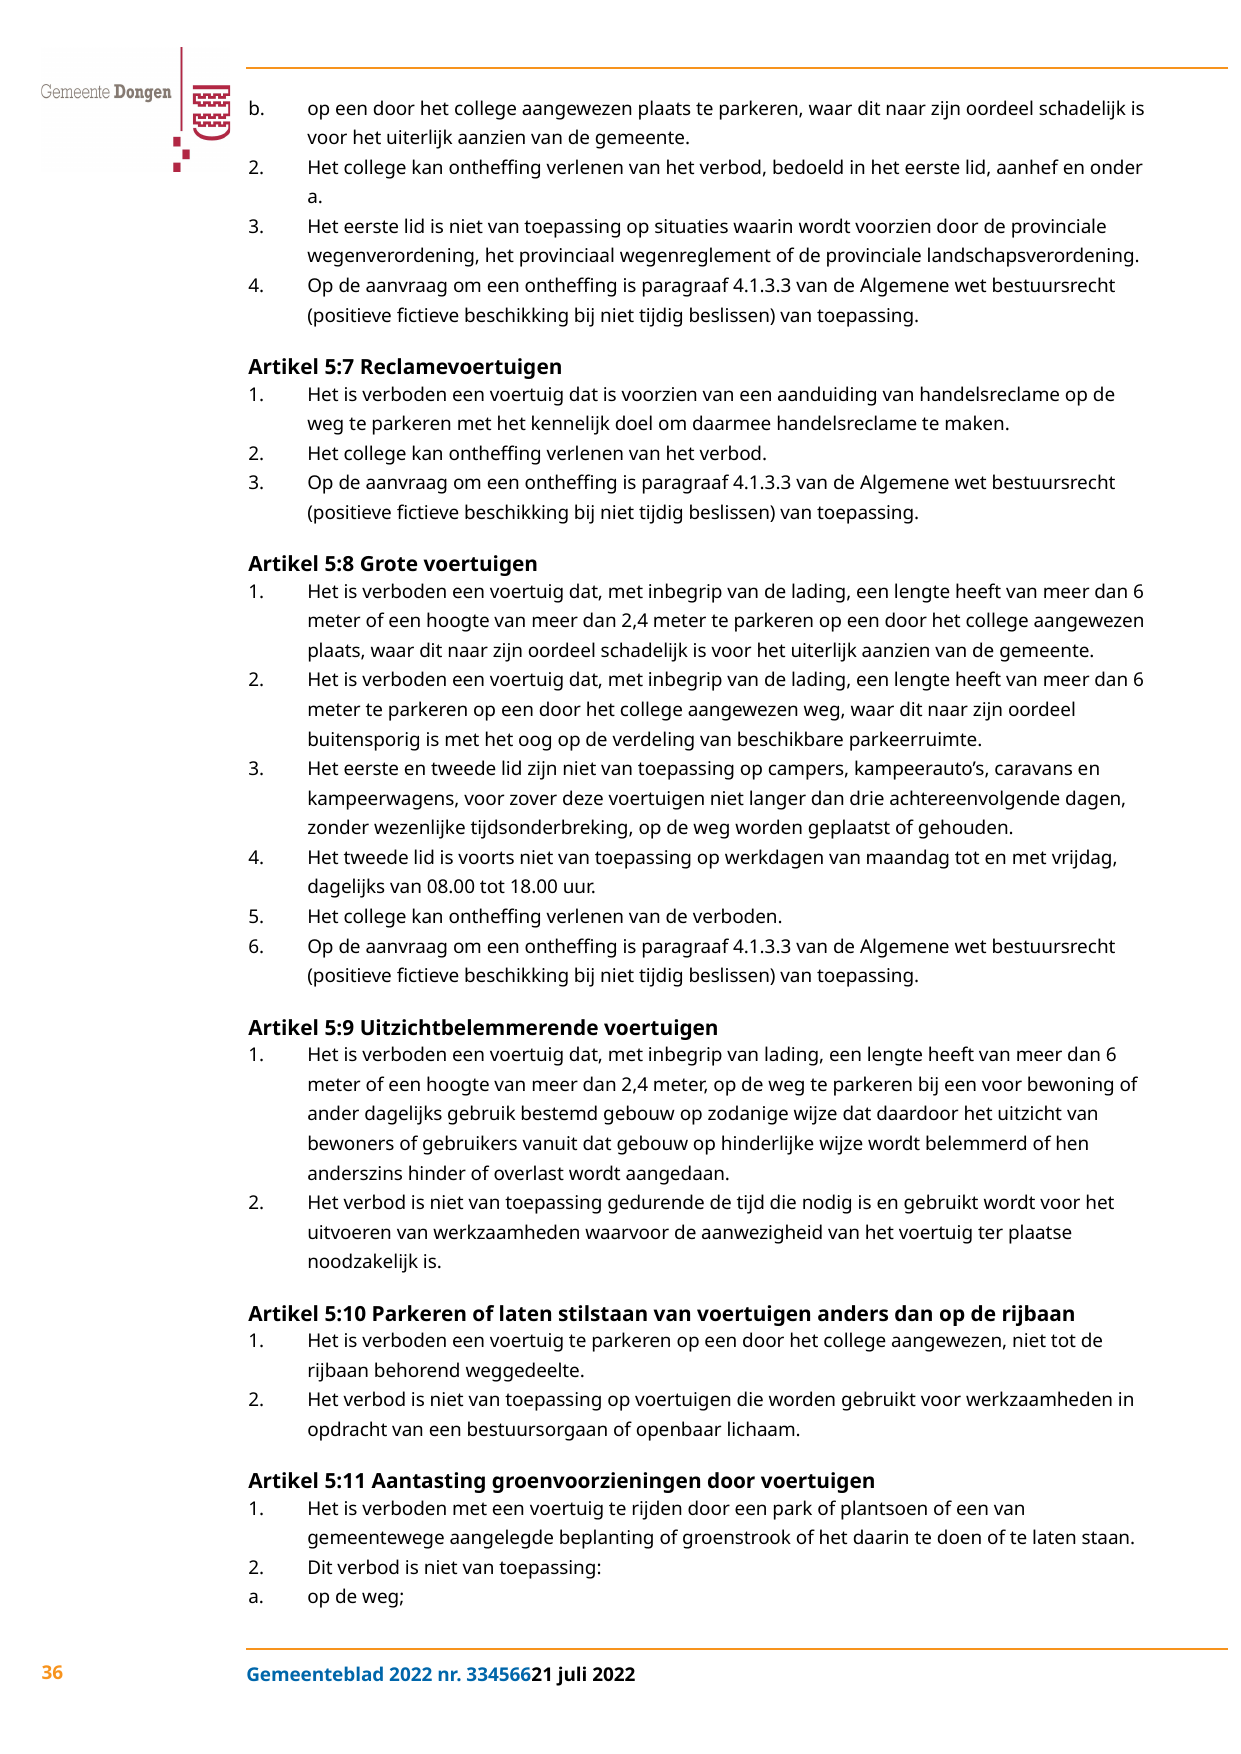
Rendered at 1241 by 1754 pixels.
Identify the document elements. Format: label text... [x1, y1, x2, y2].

text Artikel 5:8 Grote voertuigen [248, 549, 1152, 578]
text Artikel 5:11 Aantasting groenvoorzieningen door voertuigen [248, 1466, 1152, 1495]
list Het tweede lid is voorts niet van toepassing op werkdagen van maandag tot en met vrijdag, dagelijks van 08.00 tot 18.00 uur. [248, 844, 1152, 899]
picture [41, 47, 231, 172]
list op de weg; [248, 1584, 1152, 1609]
list Het verbod is niet van toepassing op voertuigen die worden gebruikt voor werkzaamheden in opdracht van een bestuursorgaan of openbaar lichaam. [248, 1386, 1152, 1442]
list op een door het college aangewezen plaats te parkeren, waar dit naar zijn oordeel schadelijk is voor het uiterlijk aanzien van de gemeente. [248, 95, 1152, 150]
list Op de aanvraag om een ontheffing is paragraaf 4.1.3.3 van de Algemene wet bestuursrecht (positieve fictieve beschikking bij niet tijdig beslissen) van toepassing. [248, 469, 1152, 525]
text Artikel 5:7 Reclamevoertuigen [248, 352, 1152, 381]
list Dit verbod is niet van toepassing: [248, 1554, 1152, 1580]
list Het eerste en tweede lid zijn niet van toepassing op campers, kampeerauto’s, caravans en kampeerwagens, voor zover deze voertuigen niet langer dan drie achtereenvolgende dagen, zonder wezenlijke tijdsonderbreking, op de weg worden geplaatst of gehouden. [248, 755, 1152, 840]
list Het college kan ontheffing verlenen van het verbod. [248, 440, 1152, 466]
list Op de aanvraag om een ontheffing is paragraaf 4.1.3.3 van de Algemene wet bestuursrecht (positieve fictieve beschikking bij niet tijdig beslissen) van toepassing. [248, 272, 1152, 328]
list Het is verboden een voertuig dat, met inbegrip van de lading, een lengte heeft van meer dan 6 meter of een hoogte van meer dan 2,4 meter te parkeren op een door het college aangewezen plaats, waar dit naar zijn oordeel schadelijk is voor het uiterlijk aanzien van de gemeente. [248, 578, 1152, 663]
list Het is verboden een voertuig te parkeren op een door het college aangewezen, niet tot de rijbaan behorend weggedeelte. [248, 1327, 1152, 1383]
list Op de aanvraag om een ontheffing is paragraaf 4.1.3.3 van de Algemene wet bestuursrecht (positieve fictieve beschikking bij niet tijdig beslissen) van toepassing. [248, 933, 1152, 988]
list Het college kan ontheffing verlenen van het verbod, bedoeld in het eerste lid, aanhef en onder a. [248, 154, 1152, 209]
list Het eerste lid is niet van toepassing op situaties waarin wordt voorzien door de provinciale wegenverordening, het provinciaal wegenreglement of de provinciale landschapsverordening. [248, 213, 1152, 268]
list Het is verboden een voertuig dat, met inbegrip van lading, een lengte heeft van meer dan 6 meter of een hoogte van meer dan 2,4 meter, op de weg te parkeren bij een voor bewoning of ander dagelijks gebruik bestemd gebouw op zodanige wijze dat daardoor het uitzicht van bewoners of gebruikers vanuit dat gebouw op hinderlijke wijze wordt belemmerd of hen anderszins hinder of overlast wordt aangedaan. [248, 1041, 1152, 1185]
list Het is verboden met een voertuig te rijden door een park of plantsoen of een van gemeentewege aangelegde beplanting of groenstrook of het daarin te doen of te laten staan. [248, 1495, 1152, 1550]
list Het verbod is niet van toepassing gedurende de tijd die nodig is en gebruikt wordt voor het uitvoeren van werkzaamheden waarvoor de aanwezigheid van het voertuig ter plaatse noodzakelijk is. [248, 1189, 1152, 1274]
list Het is verboden een voertuig dat is voorzien van een aanduiding van handelsreclame op de weg te parkeren met het kennelijk doel om daarmee handelsreclame te maken. [248, 381, 1152, 436]
list Het college kan ontheffing verlenen van de verboden. [248, 903, 1152, 929]
text Artikel 5:9 Uitzichtbelemmerende voertuigen [248, 1013, 1152, 1041]
text Artikel 5:10 Parkeren of laten stilstaan van voertuigen anders dan op de rijbaan [248, 1299, 1152, 1327]
list Het is verboden een voertuig dat, met inbegrip van de lading, een lengte heeft van meer dan 6 meter te parkeren op een door het college aangewezen weg, waar dit naar zijn oordeel buitensporig is met het oog op de verdeling van beschikbare parkeerruimte. [248, 667, 1152, 752]
